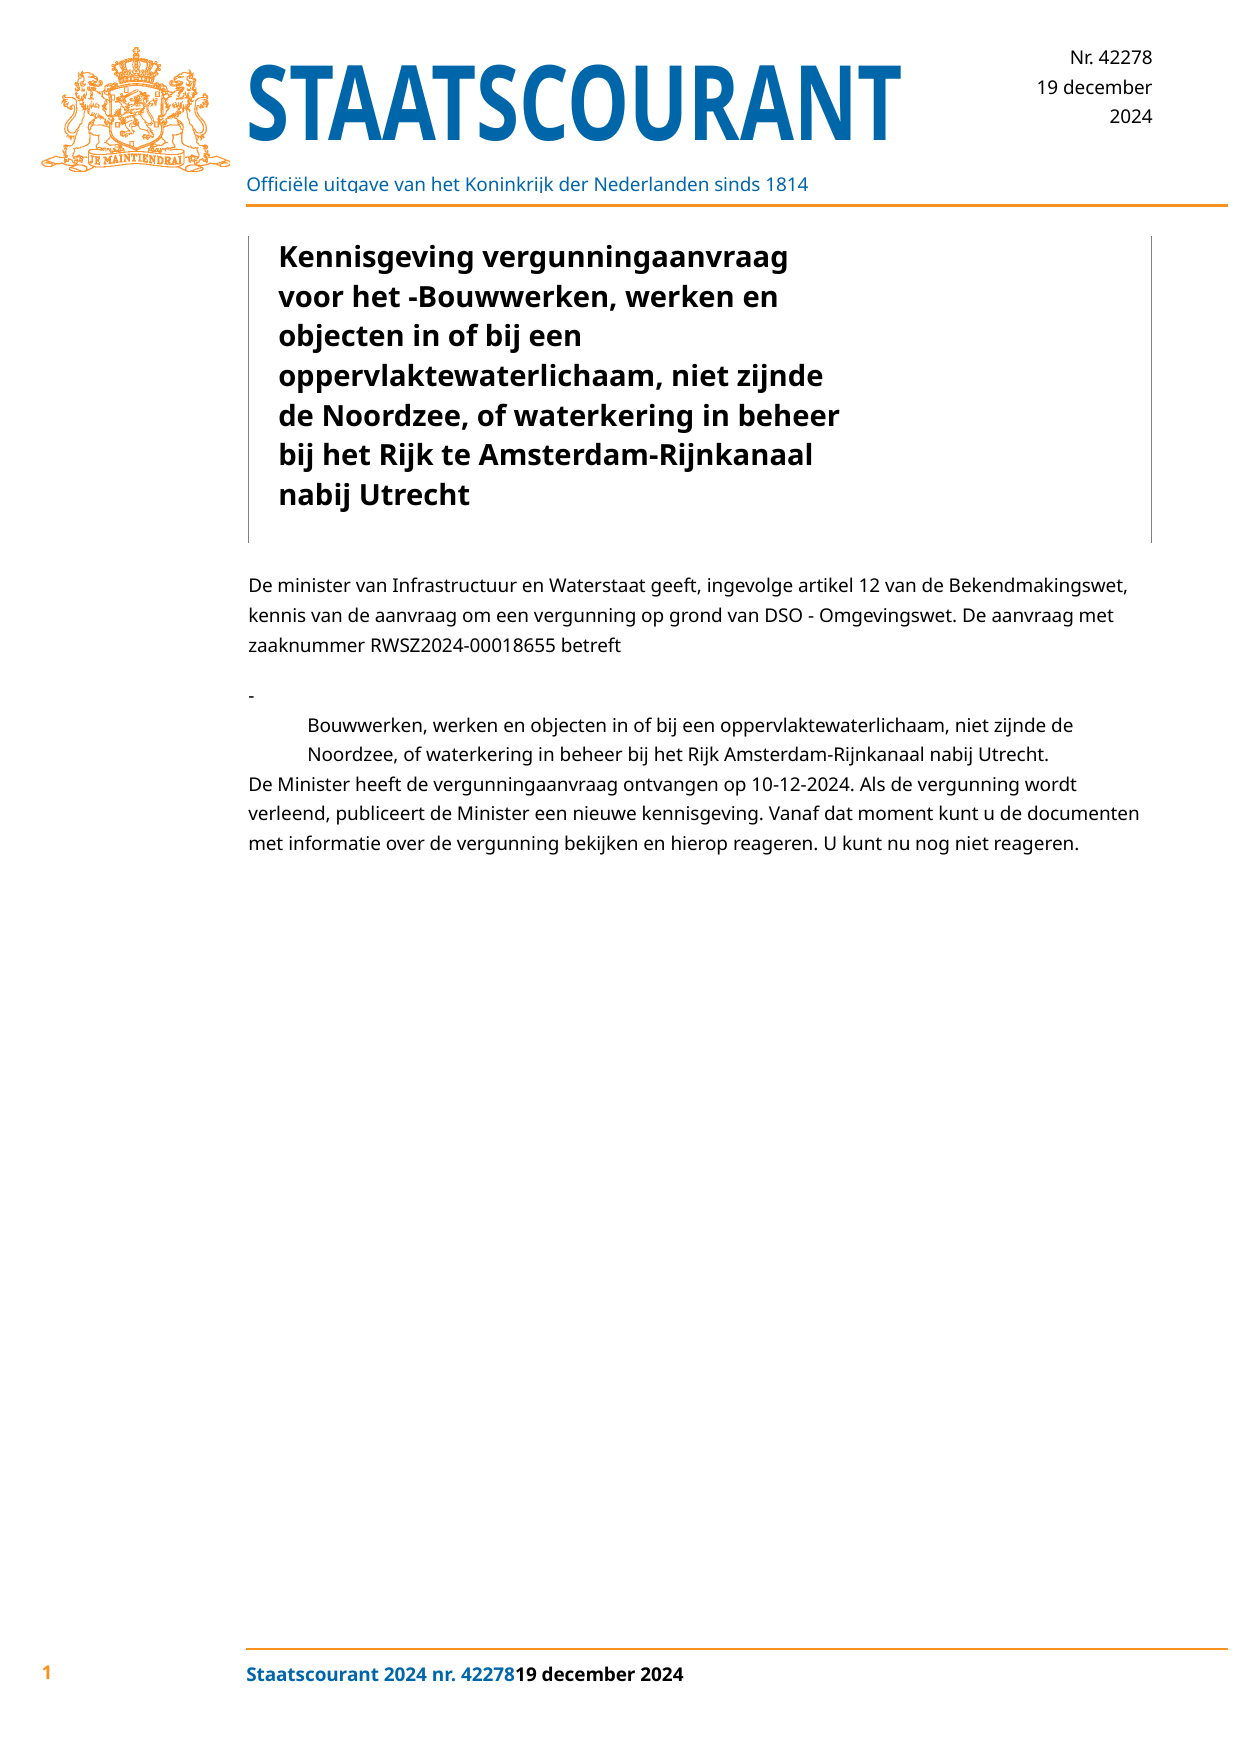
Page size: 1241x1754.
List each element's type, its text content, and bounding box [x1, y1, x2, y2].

table_header Kennisgeving vergunningaanvraag voor het -Bouwwerken, werken en objecten in of bij een oppervlaktewaterlichaam, niet zijnde de Noordzee, of waterkering in beheer bij het Rijk te Amsterdam-Rijnkanaal nabij Utrecht [249, 236, 850, 543]
picture [912, 236, 1090, 414]
table_header [1090, 236, 1151, 413]
text De minister van Infrastructuur en Waterstaat geeft, ingevolge artikel 12 van de Bekendmakingswet, kennis van de aanvraag om een vergunning op grond van DSO - Omgevingswet. De aanvraag met zaaknummer RWSZ2024-00018655 betreft [248, 573, 1152, 658]
table_header [850, 414, 1151, 543]
table_header [850, 236, 912, 413]
text De Minister heeft de vergunningaanvraag ontvangen op 10-12-2024. Als de vergunning wordt verleend, publiceert de Minister een nieuwe kennisgeving. Vanaf dat moment kunt u de documenten met informatie over de vergunning bekijken en hierop reageren. U kunt nu nog niet reageren. [248, 771, 1152, 856]
list Bouwwerken, werken en objecten in of bij een oppervlaktewaterlichaam, niet zijnde de Noordzee, of waterkering in beheer bij het Rijk Amsterdam-Rijnkanaal nabij Utrecht. [248, 712, 1152, 767]
picture [41, 47, 231, 172]
